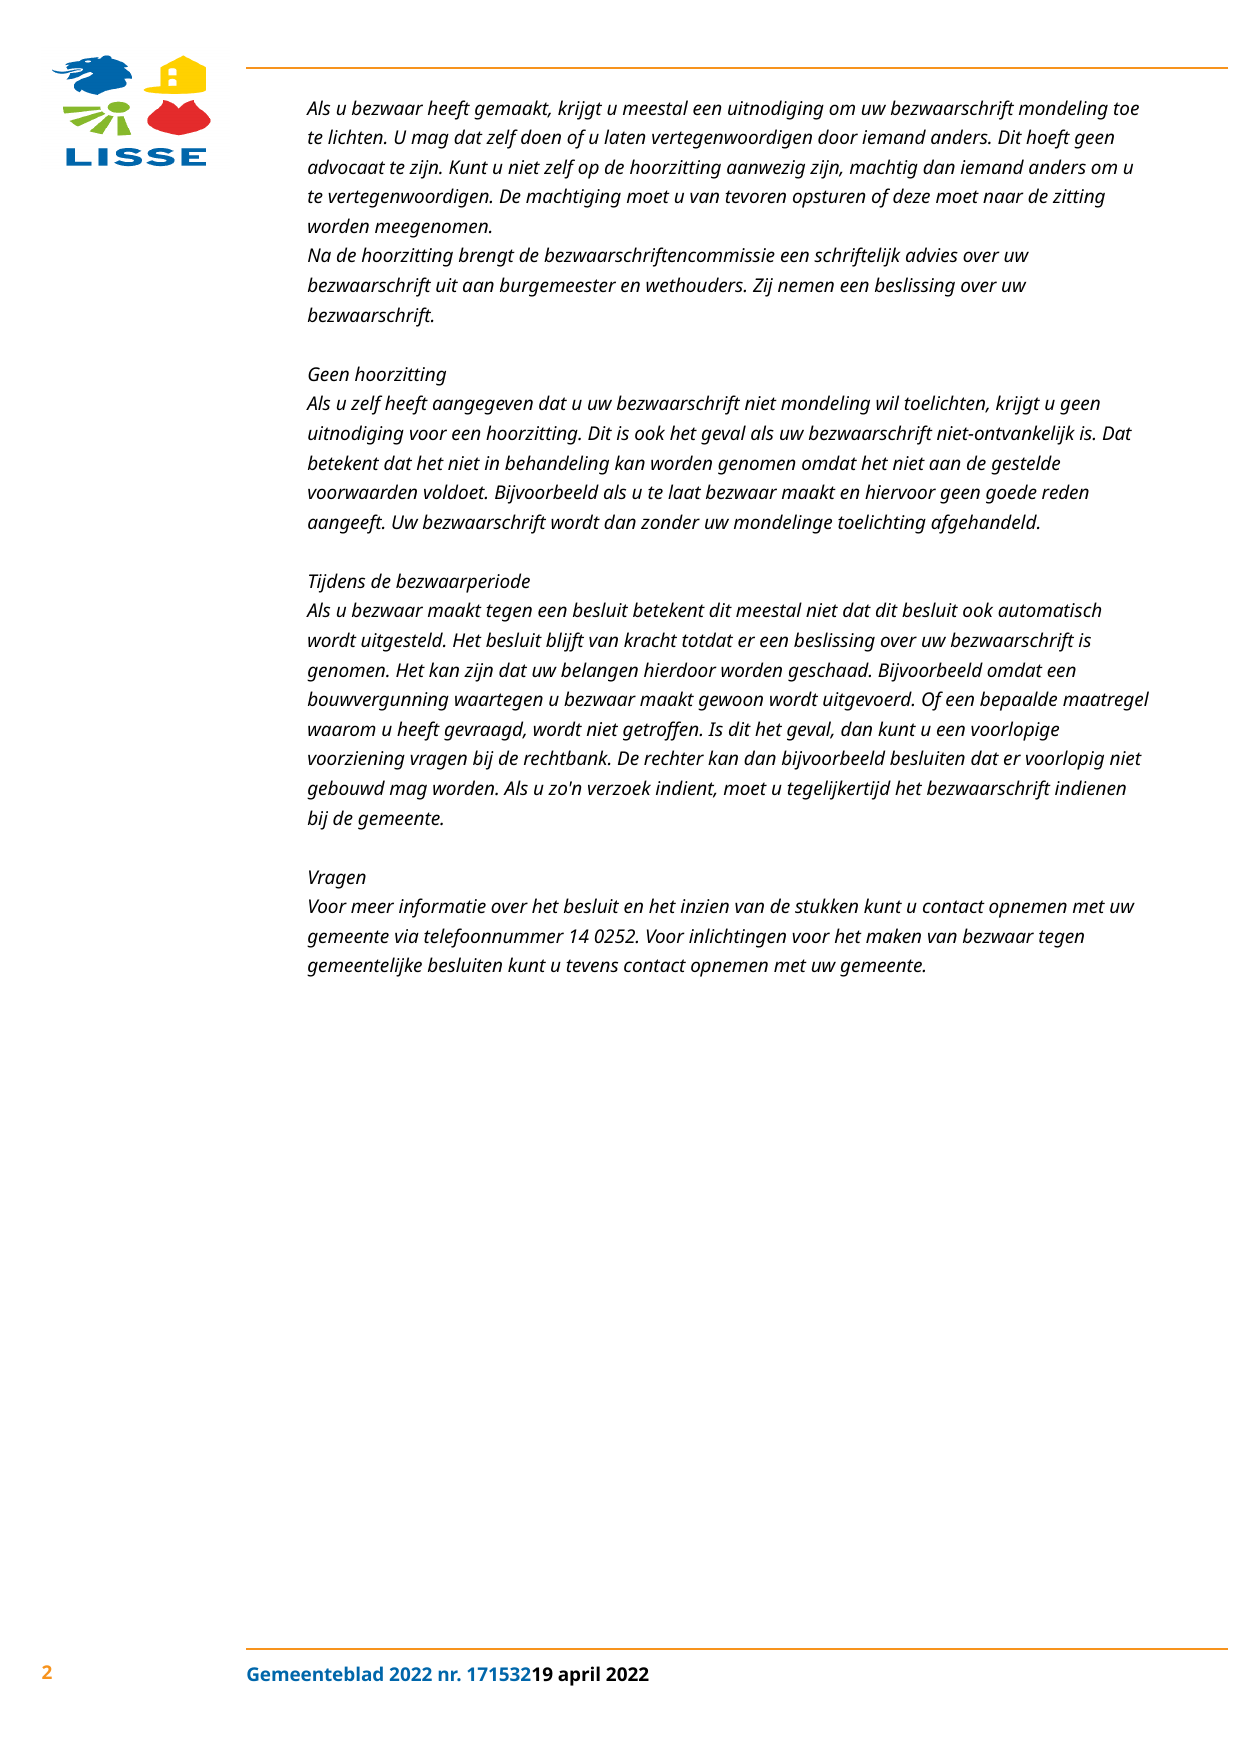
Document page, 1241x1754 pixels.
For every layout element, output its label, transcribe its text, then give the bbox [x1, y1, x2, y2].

list Na de hoorzitting brengt de bezwaarschriftencommissie een schriftelijk advies over uw bezwaarschrift uit aan burgemeester en wethouders. Zij nemen een beslissing over uw bezwaarschrift. [248, 243, 1152, 328]
list Voor meer informatie over het besluit en het inzien van de stukken kunt u contact opnemen met uw gemeente via telefoonnummer 14 0252. Voor inlichtingen voor het maken van bezwaar tegen gemeentelijke besluiten kunt u tevens contact opnemen met uw gemeente. [248, 893, 1152, 978]
list Geen hoorzitting [248, 361, 1152, 387]
list Als u bezwaar maakt tegen een besluit betekent dit meestal niet dat dit besluit ook automatisch wordt uitgesteld. Het besluit blijft van kracht totdat er een beslissing over uw bezwaarschrift is genomen. Het kan zijn dat uw belangen hierdoor worden geschaad. Bijvoorbeeld omdat een bouwvergunning waartegen u bezwaar maakt gewoon wordt uitgevoerd. Of een bepaalde maatregel waarom u heeft gevraagd, wordt niet getroffen. Is dit het geval, dan kunt u een voorlopige voorziening vragen bij de rechtbank. De rechter kan dan bijvoorbeeld besluiten dat er voorlopig niet gebouwd mag worden. Als u zo'n verzoek indient, moet u tegelijkertijd het bezwaarschrift indienen bij de gemeente. [248, 598, 1152, 831]
list Als u bezwaar heeft gemaakt, krijgt u meestal een uitnodiging om uw bezwaarschrift mondeling toe te lichten. U mag dat zelf doen of u laten vertegenwoordigen door iemand anders. Dit hoeft geen advocaat te zijn. Kunt u niet zelf op de hoorzitting aanwezig zijn, machtig dan iemand anders om u te vertegenwoordigen. De machtiging moet u van tevoren opsturen of deze moet naar de zitting worden meegenomen. [248, 95, 1152, 239]
list Tijdens de bezwaarperiode [248, 568, 1152, 594]
list Vragen [248, 864, 1152, 890]
list Als u zelf heeft aangegeven dat u uw bezwaarschrift niet mondeling wil toelichten, krijgt u geen uitnodiging voor een hoorzitting. Dit is ook het geval als uw bezwaarschrift niet-ontvankelijk is. Dat betekent dat het niet in behandeling kan worden genomen omdat het niet aan de gestelde voorwaarden voldoet. Bijvoorbeeld als u te laat bezwaar maakt en hiervoor geen goede reden aangeeft. Uw bezwaarschrift wordt dan zonder uw mondelinge toelichting afgehandeld. [248, 391, 1152, 535]
picture [41, 47, 231, 172]
